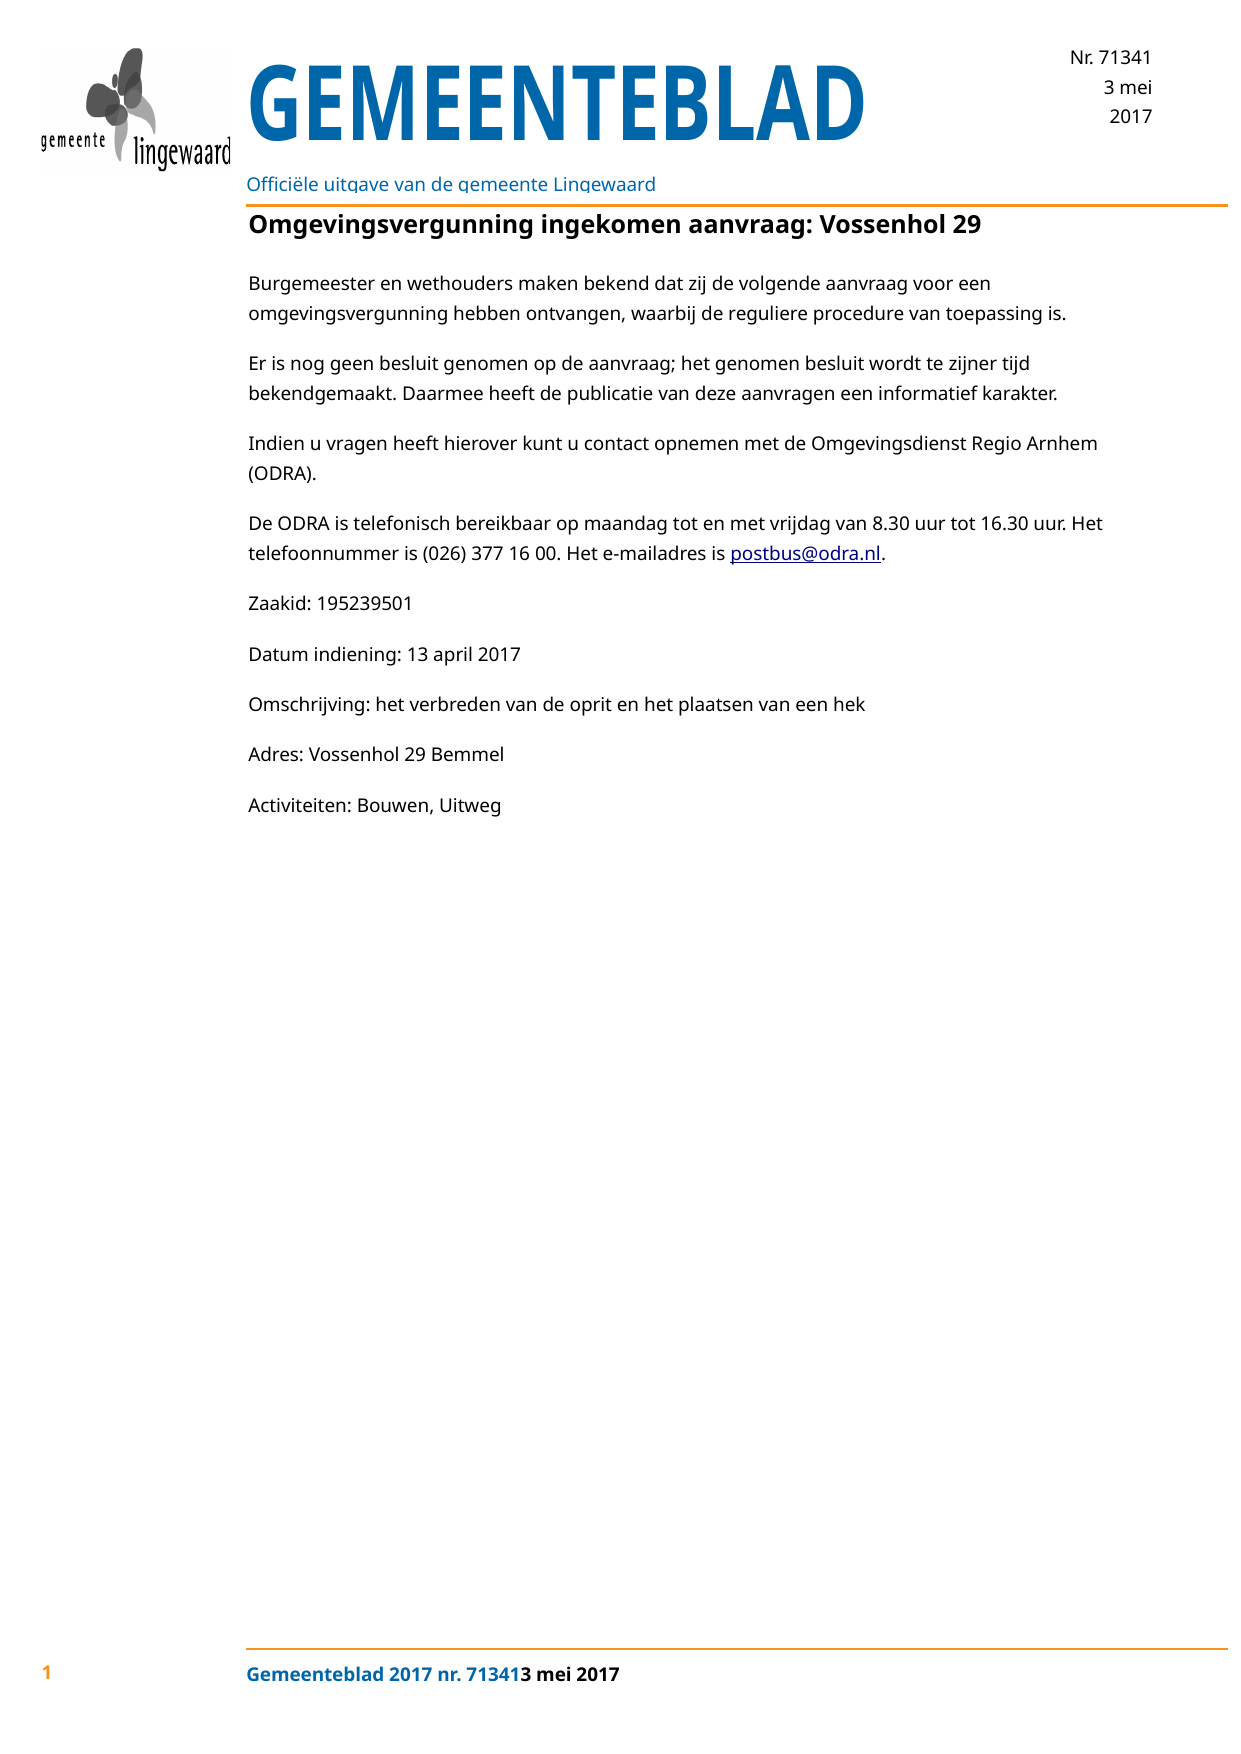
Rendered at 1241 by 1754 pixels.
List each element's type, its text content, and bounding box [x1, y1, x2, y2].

text Adres: Vossenhol 29 Bemmel [248, 742, 1152, 767]
picture [41, 47, 231, 172]
text Burgemeester en wethouders maken bekend dat zij de volgende aanvraag voor een omgevingsvergunning hebben ontvangen, waarbij de reguliere procedure van toepassing is. [248, 270, 1152, 326]
text Er is nog geen besluit genomen op de aanvraag; het genomen besluit wordt te zijner tijd bekendgemaakt. Daarmee heeft de publicatie van deze aanvragen een informatief karakter. [248, 350, 1152, 406]
text Zaakid: 195239501 [248, 590, 1152, 616]
text Activiteiten: Bouwen, Uitweg [248, 792, 1152, 818]
text Indien u vragen heeft hierover kunt u contact opnemen met de Omgevingsdienst Regio Arnhem (ODRA). [248, 430, 1152, 486]
text Omschrijving: het verbreden van de oprit en het plaatsen van een hek [248, 691, 1152, 717]
text Omgevingsvergunning ingekomen aanvraag: Vossenhol 29 [248, 207, 1152, 241]
text Datum indiening: 13 april 2017 [248, 641, 1152, 666]
text De ODRA is telefonisch bereikbaar op maandag tot en met vrijdag van 8.30 uur tot 16.30 uur. Het telefoonnummer is (026) 377 16 00. Het e-mailadres is postbus@odra.nl. [248, 510, 1152, 566]
